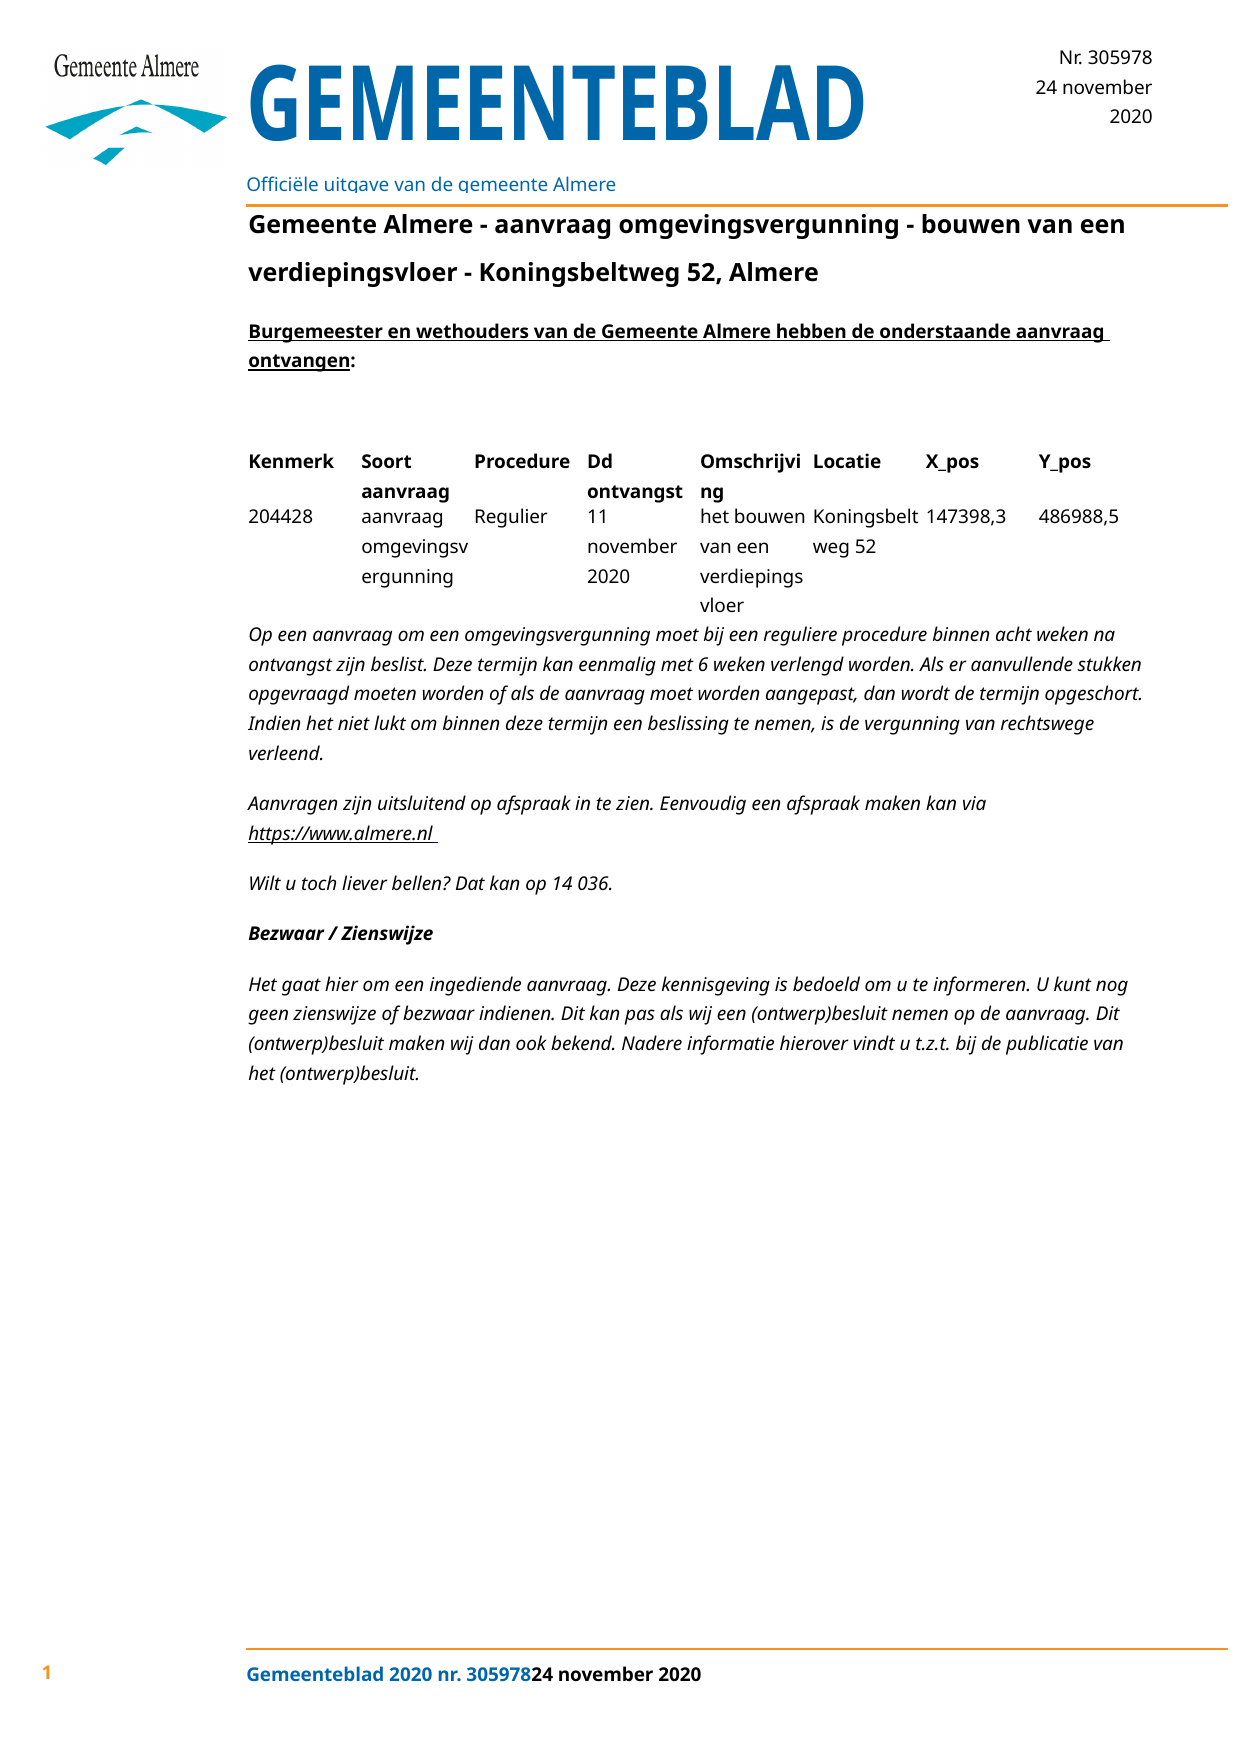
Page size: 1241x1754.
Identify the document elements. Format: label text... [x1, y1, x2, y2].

table_cell 204428 [248, 504, 361, 618]
table_cell het bouwen van een verdiepingsvloer [700, 504, 813, 618]
text Het gaat hier om een ingediende aanvraag. Deze kennisgeving is bedoeld om u te informeren. U kunt nog geen zienswijze of bezwaar indienen. Dit kan pas als wij een (ontwerp)besluit nemen op de aanvraag. Dit (ontwerp)besluit maken wij dan ook bekend. Nadere informatie hierover vindt u t.z.t. bij de publicatie van het (ontwerp)besluit. [248, 971, 1152, 1086]
table_cell 11 november 2020 [587, 504, 700, 618]
table_cell 147398,3 [926, 504, 1038, 618]
table_header Locatie [813, 449, 926, 504]
table_header Procedure [474, 449, 587, 504]
text Wilt u toch liever bellen? Dat kan op 14 036. [248, 870, 1152, 896]
text Op een aanvraag om een omgevingsvergunning moet bij een reguliere procedure binnen acht weken na ontvangst zijn beslist. Deze termijn kan eenmalig met 6 weken verlengd worden. Als er aanvullende stukken opgevraagd moeten worden of als de aanvraag moet worden aangepast, dan wordt de termijn opgeschort. Indien het niet lukt om binnen deze termijn een beslissing te nemen, is de vergunning van rechtswege verleend. [248, 621, 1152, 766]
table_cell 486988,5 [1039, 504, 1152, 618]
text Bezwaar / Zienswijze [248, 921, 1152, 946]
table_header Soort aanvraag [361, 449, 474, 504]
table_header X_pos [926, 449, 1038, 504]
text Burgemeester en wethouders van de Gemeente Almere hebben de onderstaande aanvraag ontvangen: [248, 318, 1152, 373]
table_header Dd ontvangst [587, 449, 700, 504]
text Gemeente Almere - aanvraag omgevingsvergunning - bouwen van een verdiepingsvloer - Koningsbeltweg 52, Almere [248, 207, 1152, 288]
table_header Omschrijving [700, 449, 813, 504]
text Aanvragen zijn uitsluitend op afspraak in te zien. Eenvoudig een afspraak maken kan via https://www.almere.nl [248, 790, 1152, 846]
table_cell aanvraag omgevingsvergunning [361, 504, 474, 618]
table_header Y_pos [1039, 449, 1152, 504]
picture [41, 47, 231, 172]
table_header Kenmerk [248, 449, 361, 504]
table_cell Regulier [474, 504, 587, 618]
table_cell Koningsbeltweg 52 [813, 504, 926, 618]
